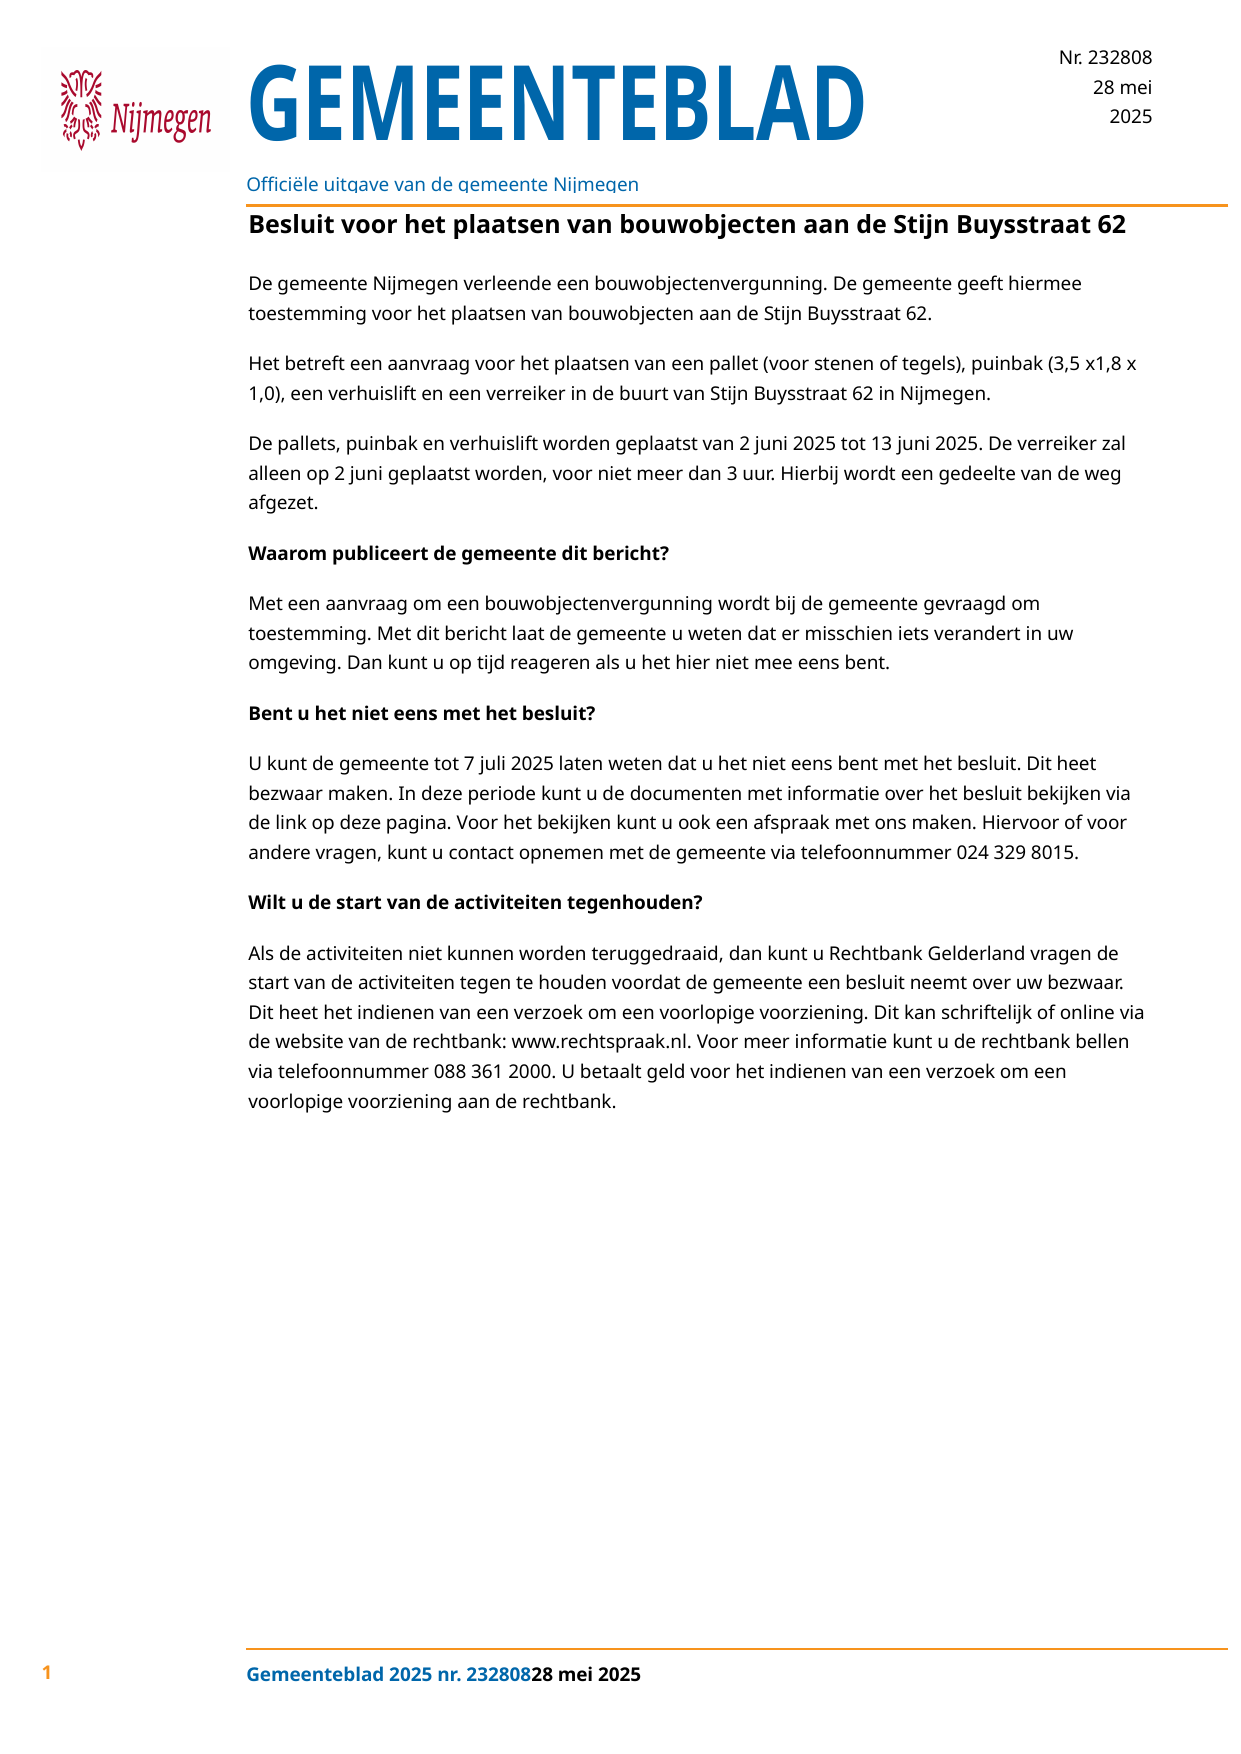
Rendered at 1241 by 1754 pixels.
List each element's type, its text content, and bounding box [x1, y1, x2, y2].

text De gemeente Nijmegen verleende een bouwobjectenvergunning. De gemeente geeft hiermee toestemming voor het plaatsen van bouwobjecten aan de Stijn Buysstraat 62. [248, 270, 1152, 326]
text Met een aanvraag om een bouwobjectenvergunning wordt bij de gemeente gevraagd om toestemming. Met dit bericht laat de gemeente u weten dat er misschien iets verandert in uw omgeving. Dan kunt u op tijd reageren als u het hier niet mee eens bent. [248, 590, 1152, 675]
picture [41, 47, 231, 172]
text Besluit voor het plaatsen van bouwobjecten aan de Stijn Buysstraat 62 [248, 207, 1152, 241]
text Het betreft een aanvraag voor het plaatsen van een pallet (voor stenen of tegels), puinbak (3,5 x1,8 x 1,0), een verhuislift en een verreiker in de buurt van Stijn Buysstraat 62 in Nijmegen. [248, 350, 1152, 406]
text Als de activiteiten niet kunnen worden teruggedraaid, dan kunt u Rechtbank Gelderland vragen de start van de activiteiten tegen te houden voordat de gemeente een besluit neemt over uw bezwaar. Dit heet het indienen van een verzoek om een voorlopige voorziening. Dit kan schriftelijk of online via de website van de rechtbank: www.rechtspraak.nl. Voor meer informatie kunt u de rechtbank bellen via telefoonnummer 088 361 2000. U betaalt geld voor het indienen van een verzoek om een voorlopige voorziening aan de rechtbank. [248, 940, 1152, 1113]
text De pallets, puinbak en verhuislift worden geplaatst van 2 juni 2025 tot 13 juni 2025. De verreiker zal alleen op 2 juni geplaatst worden, voor niet meer dan 3 uur. Hierbij wordt een gedeelte van de weg afgezet. [248, 430, 1152, 515]
text Waarom publiceert de gemeente dit bericht? [248, 540, 1152, 566]
text Bent u het niet eens met het besluit? [248, 700, 1152, 726]
text Wilt u de start van de activiteiten tegenhouden? [248, 889, 1152, 915]
text U kunt de gemeente tot 7 juli 2025 laten weten dat u het niet eens bent met het besluit. Dit heet bezwaar maken. In deze periode kunt u de documenten met informatie over het besluit bekijken via de link op deze pagina. Voor het bekijken kunt u ook een afspraak met ons maken. Hiervoor of voor andere vragen, kunt u contact opnemen met de gemeente via telefoonnummer 024 329 8015. [248, 750, 1152, 865]
